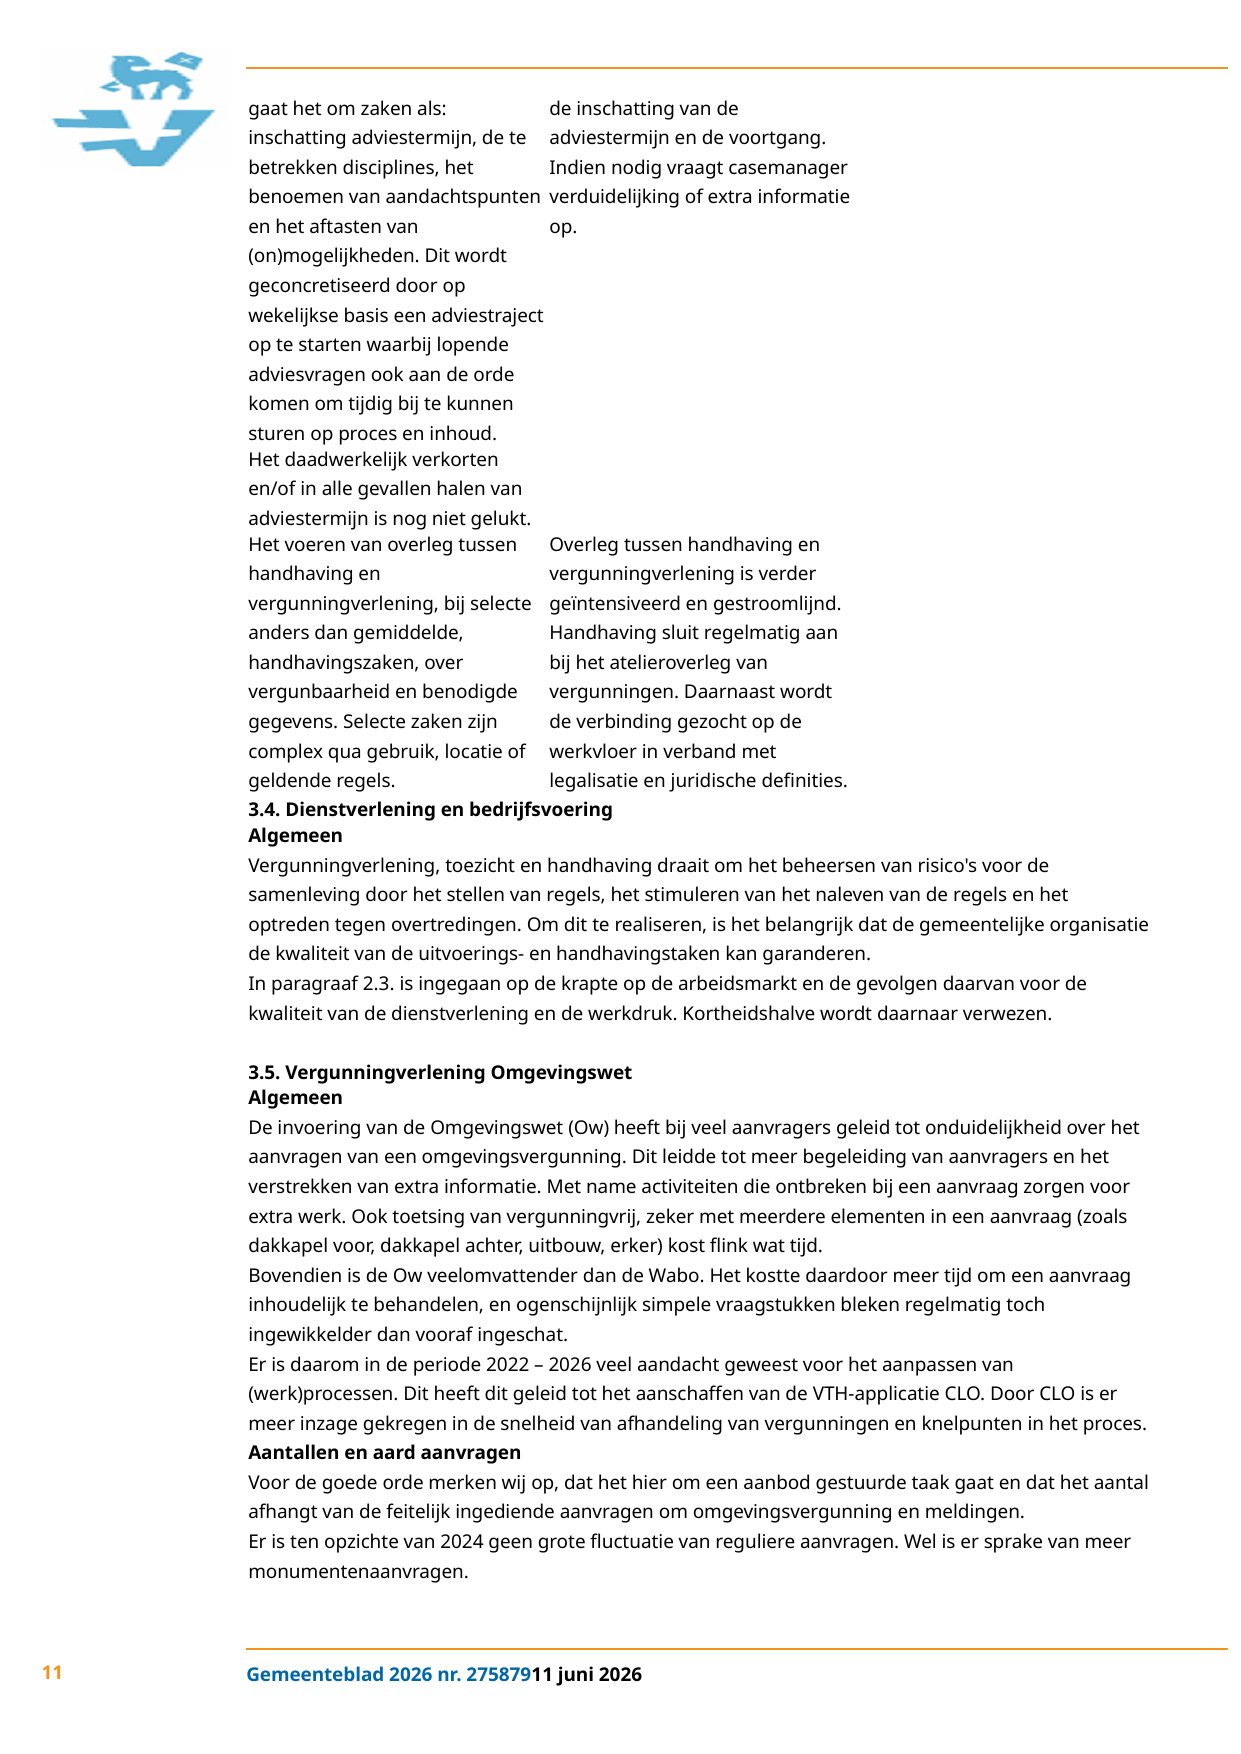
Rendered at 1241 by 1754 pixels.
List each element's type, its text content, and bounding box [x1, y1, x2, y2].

text 3.5. Vergunningverlening Omgevingswet [248, 1059, 1152, 1084]
text Aantallen en aard aanvragen [248, 1439, 1152, 1465]
text Er is daarom in de periode 2022 – 2026 veel aandacht geweest voor het aanpassen van (werk)processen. Dit heeft dit geleid tot het aanschaffen van de VTH-applicatie CLO. Door CLO is er meer inzage gekregen in de snelheid van afhandeling van vergunningen en knelpunten in het proces. [248, 1351, 1152, 1436]
text Voor de goede orde merken wij op, dat het hier om een aanbod gestuurde taak gaat en dat het aantal afhangt van de feitelijk ingediende aanvragen om omgevingsvergunning en meldingen. [248, 1469, 1152, 1524]
table_cell [549, 446, 850, 531]
text De invoering van de Omgevingswet (Ow) heeft bij veel aanvragers geleid tot onduidelijkheid over het aanvragen van een omgevingsvergunning. Dit leidde tot meer begeleiding van aanvragers en het verstrekken van extra informatie. Met name activiteiten die ontbreken bij een aanvraag zorgen voor extra werk. Ook toetsing van vergunningvrij, zeker met meerdere elementen in een aanvraag (zoals dakkapel voor, dakkapel achter, uitbouw, erker) kost flink wat tijd. [248, 1114, 1152, 1258]
table_cell Het daadwerkelijk verkorten en/of in alle gevallen halen van adviestermijn is nog niet gelukt. [248, 446, 549, 531]
table_cell [850, 531, 1152, 793]
table_cell gaat het om zaken als: inschatting adviestermijn, de te betrekken disciplines, het benoemen van aandachtspunten en het aftasten van (on)mogelijkheden. Dit wordt geconcretiseerd door op wekelijkse basis een adviestraject op te starten waarbij lopende adviesvragen ook aan de orde komen om tijdig bij te kunnen sturen op proces en inhoud. [248, 95, 549, 446]
table_cell Overleg tussen handhaving en vergunningverlening is verder geïntensiveerd en gestroomlijnd. Handhaving sluit regelmatig aan bij het atelieroverleg van vergunningen. Daarnaast wordt de verbinding gezocht op de werkvloer in verband met legalisatie en juridische definities. [549, 531, 850, 793]
text Vergunningverlening, toezicht en handhaving draait om het beheersen van risico's voor de samenleving door het stellen van regels, het stimuleren van het naleven van de regels en het optreden tegen overtredingen. Om dit te realiseren, is het belangrijk dat de gemeentelijke organisatie de kwaliteit van de uitvoerings- en handhavingstaken kan garanderen. [248, 852, 1152, 966]
table_cell Het voeren van overleg tussen handhaving en vergunningverlening, bij selecte anders dan gemiddelde, handhavingszaken, over vergunbaarheid en benodigde gegevens. Selecte zaken zijn complex qua gebruik, locatie of geldende regels. [248, 531, 549, 793]
text Algemeen [248, 1084, 1152, 1110]
text Bovendien is de Ow veelomvattender dan de Wabo. Het kostte daardoor meer tijd om een aanvraag inhoudelijk te behandelen, en ogenschijnlijk simpele vraagstukken bleken regelmatig toch ingewikkelder dan vooraf ingeschat. [248, 1262, 1152, 1347]
text 3.4. Dienstverlening en bedrijfsvoering [248, 796, 1152, 822]
table_cell [850, 446, 1152, 531]
table_cell de inschatting van de adviestermijn en de voortgang. Indien nodig vraagt casemanager verduidelijking of extra informatie op. [549, 95, 850, 446]
text In paragraaf 2.3. is ingegaan op de krapte op de arbeidsmarkt en de gevolgen daarvan voor de kwaliteit van de dienstverlening en de werkdruk. Kortheidshalve wordt daarnaar verwezen. [248, 970, 1152, 1025]
text Er is ten opzichte van 2024 geen grote fluctuatie van reguliere aanvragen. Wel is er sprake van meer monumentenaanvragen. [248, 1528, 1152, 1584]
table_cell [850, 95, 1152, 446]
text Algemeen [248, 822, 1152, 848]
picture [41, 47, 231, 172]
